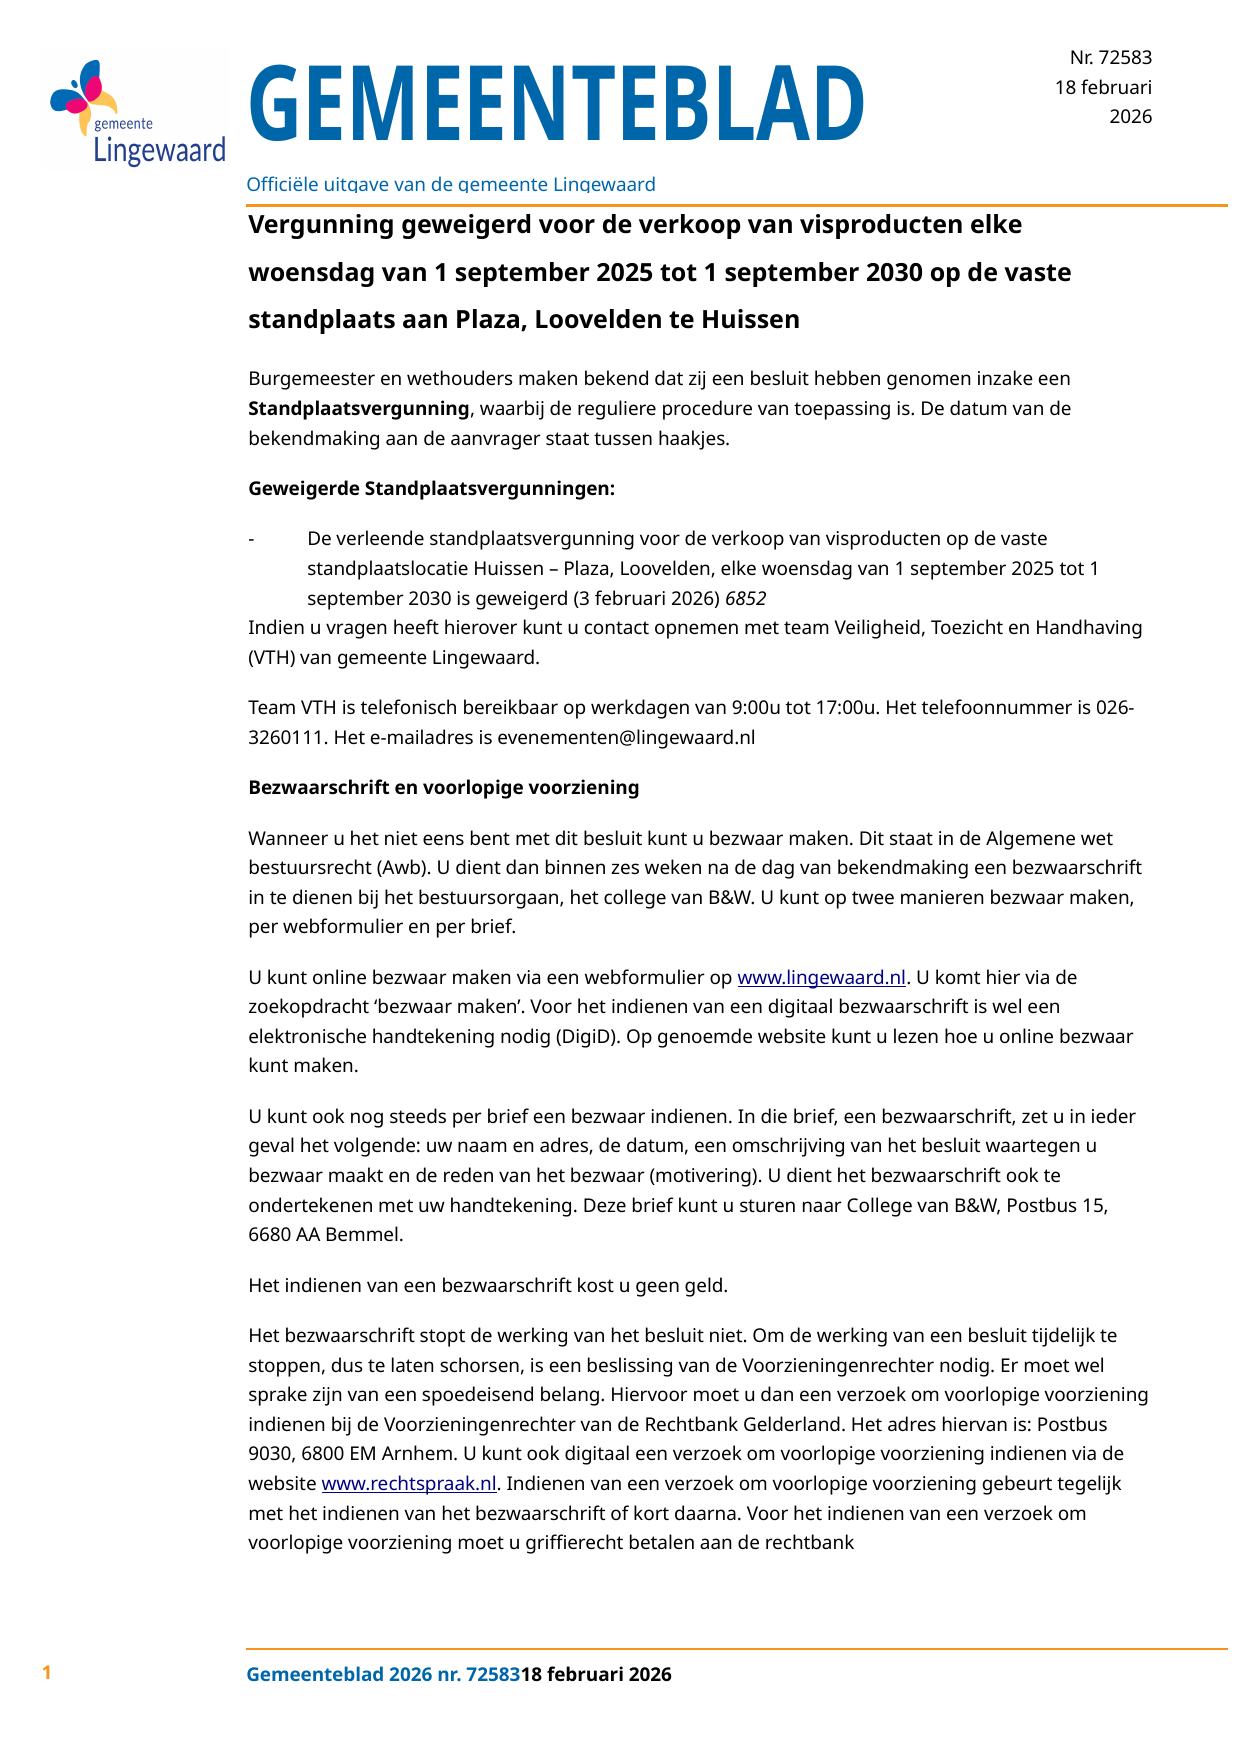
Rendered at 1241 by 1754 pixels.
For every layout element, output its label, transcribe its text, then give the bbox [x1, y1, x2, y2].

text Bezwaarschrift en voorlopige voorziening [248, 774, 1152, 800]
text Burgemeester en wethouders maken bekend dat zij een besluit hebben genomen inzake een Standplaatsvergunning, waarbij de reguliere procedure van toepassing is. De datum van de bekendmaking aan de aanvrager staat tussen haakjes. [248, 366, 1152, 450]
text Geweigerde Standplaatsvergunningen: [248, 475, 1152, 501]
text Het bezwaarschrift stopt de werking van het besluit niet. Om de werking van een besluit tijdelijk te stoppen, dus te laten schorsen, is een beslissing van de Voorzieningenrechter nodig. Er moet wel sprake zijn van een spoedeisend belang. Hiervoor moet u dan een verzoek om voorlopige voorziening indienen bij de Voorzieningenrechter van de Rechtbank Gelderland. Het adres hiervan is: Postbus 9030, 6800 EM Arnhem. U kunt ook digitaal een verzoek om voorlopige voorziening indienen via de website www.rechtspraak.nl. Indienen van een verzoek om voorlopige voorziening gebeurt tegelijk met het indienen van het bezwaarschrift of kort daarna. Voor het indienen van een verzoek om voorlopige voorziening moet u griffierecht betalen aan de rechtbank [248, 1322, 1152, 1555]
list De verleende standplaatsvergunning voor de verkoop van visproducten op de vaste standplaatslocatie Huissen – Plaza, Loovelden, elke woensdag van 1 september 2025 tot 1 september 2030 is geweigerd (3 februari 2026) 6852 [248, 526, 1152, 610]
text Indien u vragen heeft hierover kunt u contact opnemen met team Veiligheid, Toezicht en Handhaving (VTH) van gemeente Lingewaard. [248, 614, 1152, 669]
text U kunt ook nog steeds per brief een bezwaar indienen. In die brief, een bezwaarschrift, zet u in ieder geval het volgende: uw naam en adres, de datum, een omschrijving van het besluit waartegen u bezwaar maakt en de reden van het bezwaar (motivering). U dient het bezwaarschrift ook te ondertekenen met uw handtekening. Deze brief kunt u sturen naar College van B&W, Postbus 15, 6680 AA Bemmel. [248, 1103, 1152, 1247]
text Wanneer u het niet eens bent met dit besluit kunt u bezwaar maken. Dit staat in de Algemene wet bestuursrecht (Awb). U dient dan binnen zes weken na de dag van bekendmaking een bezwaarschrift in te dienen bij het bestuursorgaan, het college van B&W. U kunt op twee manieren bezwaar maken, per webformulier en per brief. [248, 825, 1152, 939]
picture [41, 47, 231, 172]
text Het indienen van een bezwaarschrift kost u geen geld. [248, 1272, 1152, 1297]
text Team VTH is telefonisch bereikbaar op werkdagen van 9:00u tot 17:00u. Het telefoonnummer is 026-3260111. Het e-mailadres is evenementen@lingewaard.nl [248, 694, 1152, 749]
text Vergunning geweigerd voor de verkoop van visproducten elke woensdag van 1 september 2025 tot 1 september 2030 op de vaste standplaats aan Plaza, Loovelden te Huissen [248, 207, 1152, 336]
text U kunt online bezwaar maken via een webformulier op www.lingewaard.nl. U komt hier via de zoekopdracht ‘bezwaar maken’. Voor het indienen van een digitaal bezwaarschrift is wel een elektronische handtekening nodig (DigiD). Op genoemde website kunt u lezen hoe u online bezwaar kunt maken. [248, 964, 1152, 1078]
